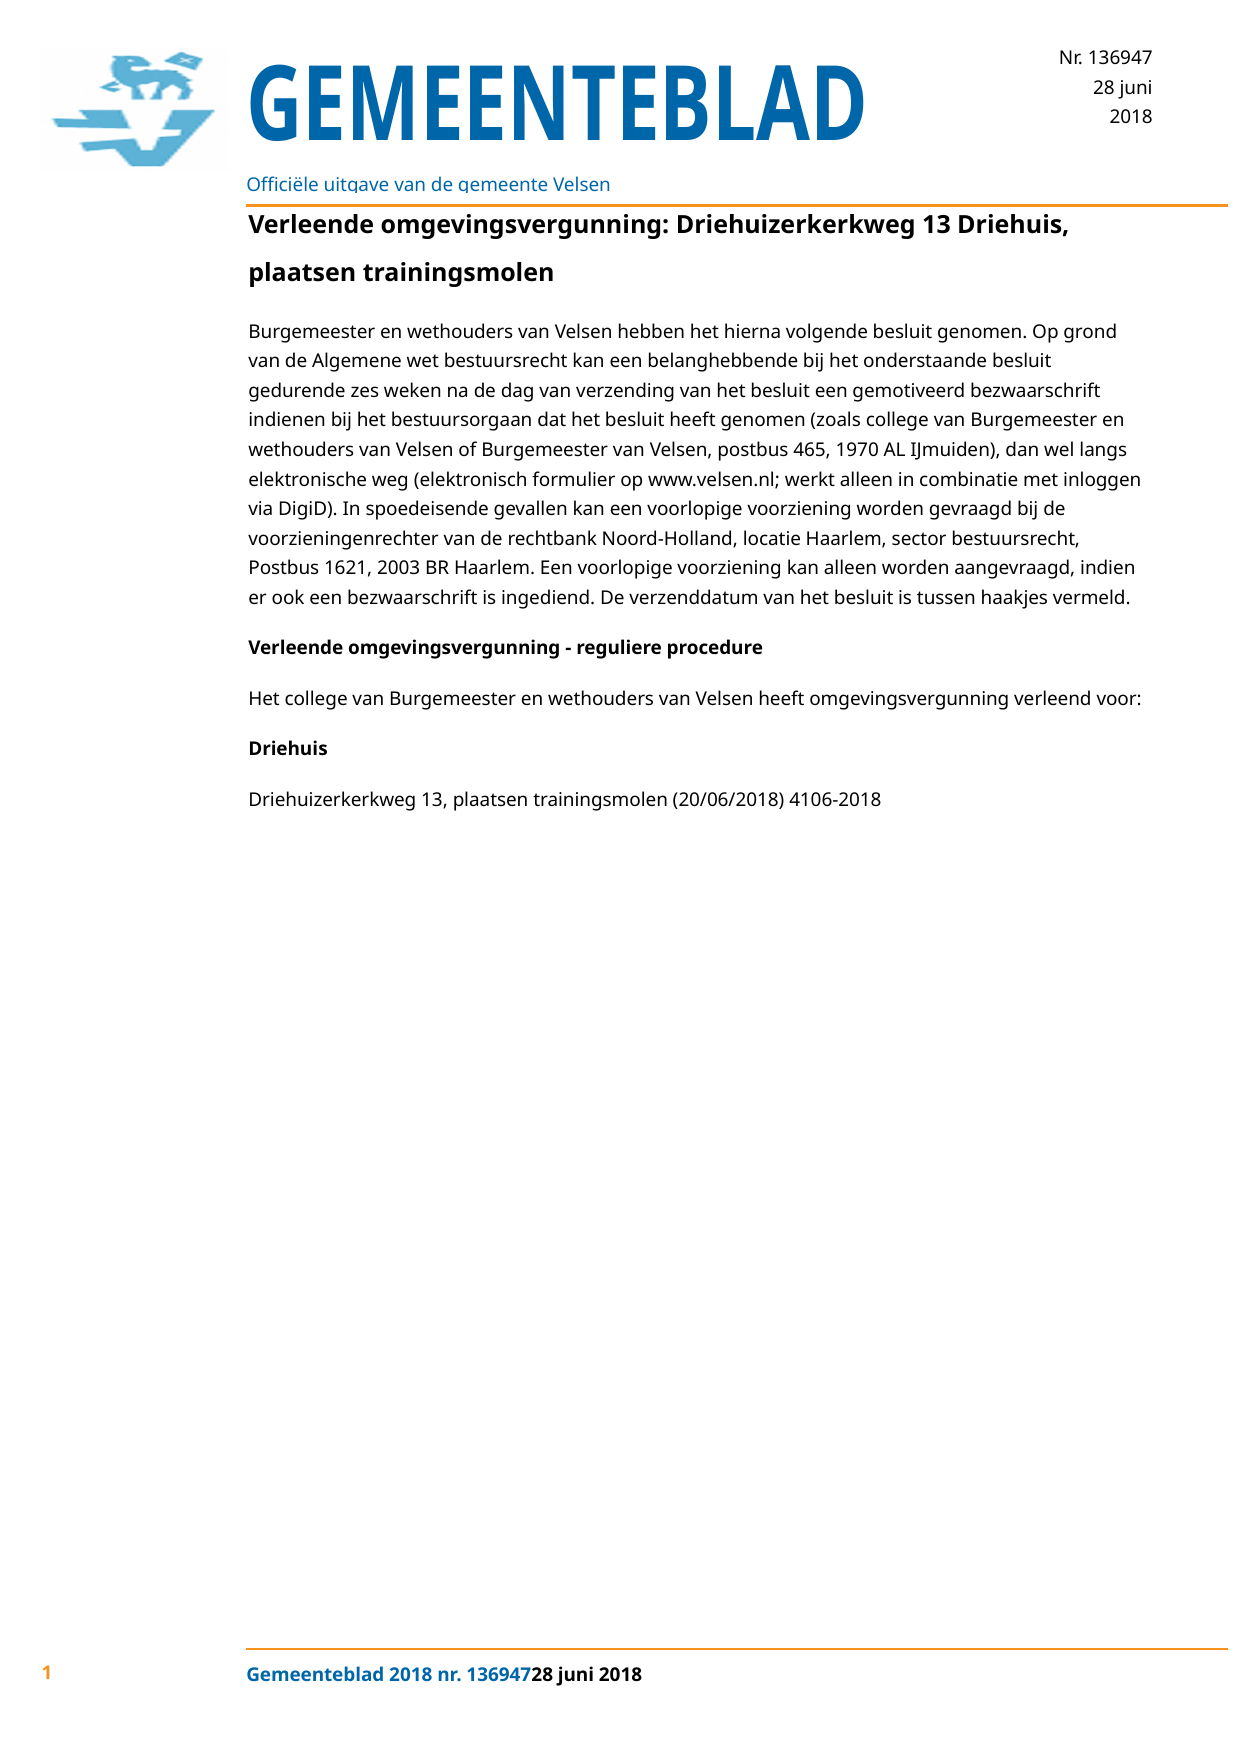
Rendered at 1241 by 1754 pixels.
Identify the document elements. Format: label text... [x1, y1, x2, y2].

text Driehuis [248, 735, 1152, 761]
text Verleende omgevingsvergunning: Driehuizerkerkweg 13 Driehuis, plaatsen trainingsmolen [248, 207, 1152, 288]
text Burgemeester en wethouders van Velsen hebben het hierna volgende besluit genomen. Op grond van de Algemene wet bestuursrecht kan een belanghebbende bij het onderstaande besluit gedurende zes weken na de dag van verzending van het besluit een gemotiveerd bezwaarschrift indienen bij het bestuursorgaan dat het besluit heeft genomen (zoals college van Burgemeester en wethouders van Velsen of Burgemeester van Velsen, postbus 465, 1970 AL IJmuiden), dan wel langs elektronische weg (elektronisch formulier op www.velsen.nl; werkt alleen in combinatie met inloggen via DigiD). In spoedeisende gevallen kan een voorlopige voorziening worden gevraagd bij de voorzieningenrechter van de rechtbank Noord-Holland, locatie Haarlem, sector bestuursrecht, Postbus 1621, 2003 BR Haarlem. Een voorlopige voorziening kan alleen worden aangevraagd, indien er ook een bezwaarschrift is ingediend. De verzenddatum van het besluit is tussen haakjes vermeld. [248, 318, 1152, 610]
text Verleende omgevingsvergunning - reguliere procedure [248, 634, 1152, 660]
picture [41, 47, 231, 172]
text Driehuizerkerkweg 13, plaatsen trainingsmolen (20/06/2018) 4106-2018 [248, 786, 1152, 812]
text Het college van Burgemeester en wethouders van Velsen heeft omgevingsvergunning verleend voor: [248, 685, 1152, 711]
